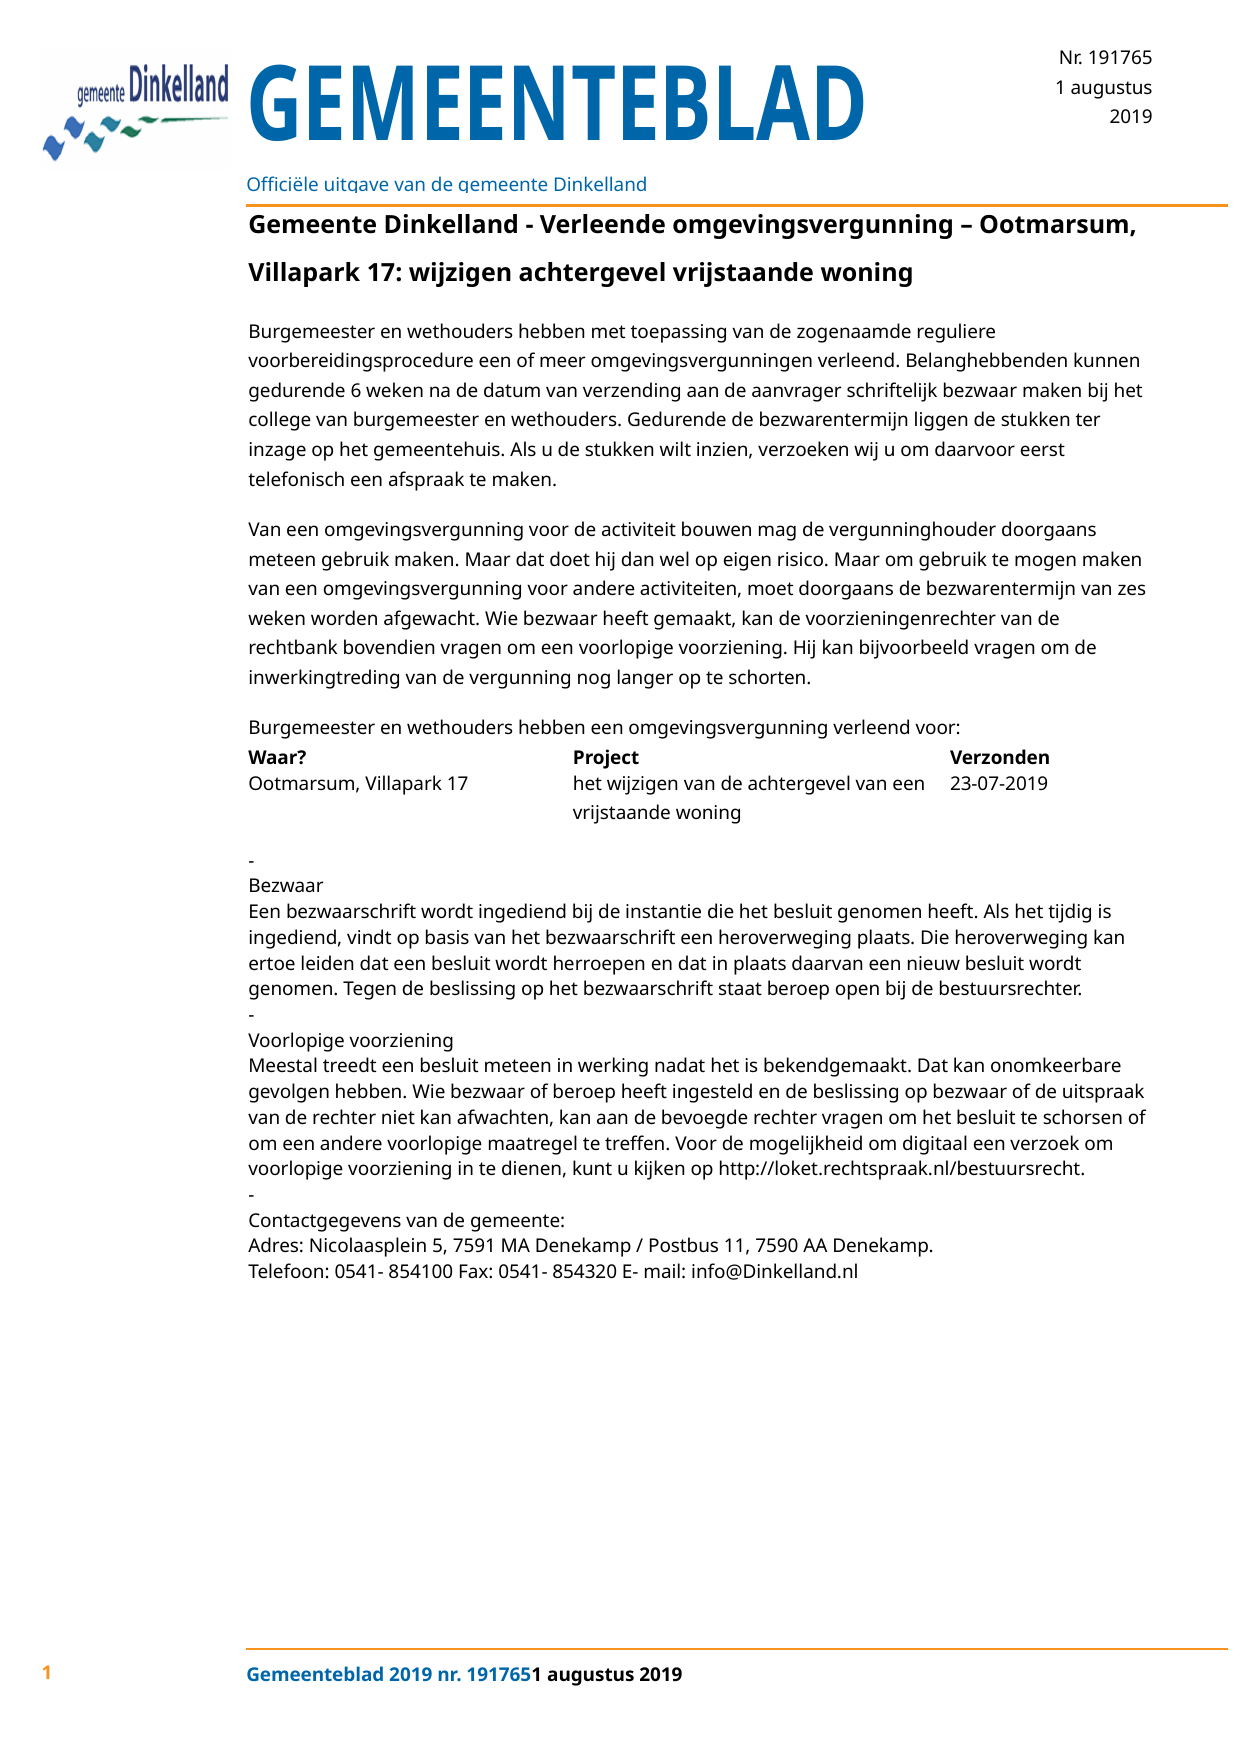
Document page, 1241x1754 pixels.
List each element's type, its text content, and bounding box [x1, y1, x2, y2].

table_header Project [573, 744, 950, 770]
text Gemeente Dinkelland - Verleende omgevingsvergunning – Ootmarsum, Villapark 17: wijzigen achtergevel vrijstaande woning [248, 207, 1152, 288]
table_cell Ootmarsum, Villapark 17 [248, 770, 573, 825]
text - [248, 1001, 1152, 1027]
text Meestal treedt een besluit meteen in werking nadat het is bekendgemaakt. Dat kan onomkeerbare gevolgen hebben. Wie bezwaar of beroep heeft ingesteld en de beslissing op bezwaar of de uitspraak van de rechter niet kan afwachten, kan aan de bevoegde rechter vragen om het besluit te schorsen of om een andere voorlopige maatregel te treffen. Voor de mogelijkheid om digitaal een verzoek om voorlopige voorziening in te dienen, kunt u kijken op http://loket.rechtspraak.nl/bestuursrecht. [248, 1053, 1152, 1181]
text Voorlopige voorziening [248, 1027, 1152, 1053]
text Een bezwaarschrift wordt ingediend bij de instantie die het besluit genomen heeft. Als het tijdig is ingediend, vindt op basis van het bezwaarschrift een heroverweging plaats. Die heroverweging kan ertoe leiden dat een besluit wordt herroepen en dat in plaats daarvan een nieuw besluit wordt genomen. Tegen de beslissing op het bezwaarschrift staat beroep open bij de bestuursrechter. [248, 898, 1152, 1001]
text Contactgegevens van de gemeente: [248, 1207, 1152, 1233]
picture [41, 47, 231, 172]
table_header Waar? [248, 744, 573, 770]
text Van een omgevingsvergunning voor de activiteit bouwen mag de vergunninghouder doorgaans meteen gebruik maken. Maar dat doet hij dan wel op eigen risico. Maar om gebruik te mogen maken van een omgevingsvergunning voor andere activiteiten, moet doorgaans de bezwarentermijn van zes weken worden afgewacht. Wie bezwaar heeft gemaakt, kan de voorzieningenrechter van de rechtbank bovendien vragen om een voorlopige voorziening. Hij kan bijvoorbeeld vragen om de inwerkingtreding van de vergunning nog langer op te schorten. [248, 516, 1152, 690]
text Burgemeester en wethouders hebben met toepassing van de zogenaamde reguliere voorbereidingsprocedure een of meer omgevingsvergunningen verleend. Belanghebbenden kunnen gedurende 6 weken na de datum van verzending aan de aanvrager schriftelijk bezwaar maken bij het college van burgemeester en wethouders. Gedurende de bezwarentermijn liggen de stukken ter inzage op het gemeentehuis. Als u de stukken wilt inzien, verzoeken wij u om daarvoor eerst telefonisch een afspraak te maken. [248, 318, 1152, 492]
text - [248, 1181, 1152, 1207]
table_cell het wijzigen van de achtergevel van een vrijstaande woning [573, 770, 950, 825]
table_cell 23-07-2019 [950, 770, 1152, 825]
text - [248, 847, 1152, 872]
table_header Verzonden [950, 744, 1152, 770]
text Adres: Nicolaasplein 5, 7591 MA Denekamp / Postbus 11, 7590 AA Denekamp. [248, 1233, 1152, 1258]
text Burgemeester en wethouders hebben een omgevingsvergunning verleend voor: [248, 714, 1152, 740]
text Telefoon: 0541- 854100 Fax: 0541- 854320 E- mail: info@Dinkelland.nl [248, 1258, 1152, 1284]
text Bezwaar [248, 872, 1152, 898]
